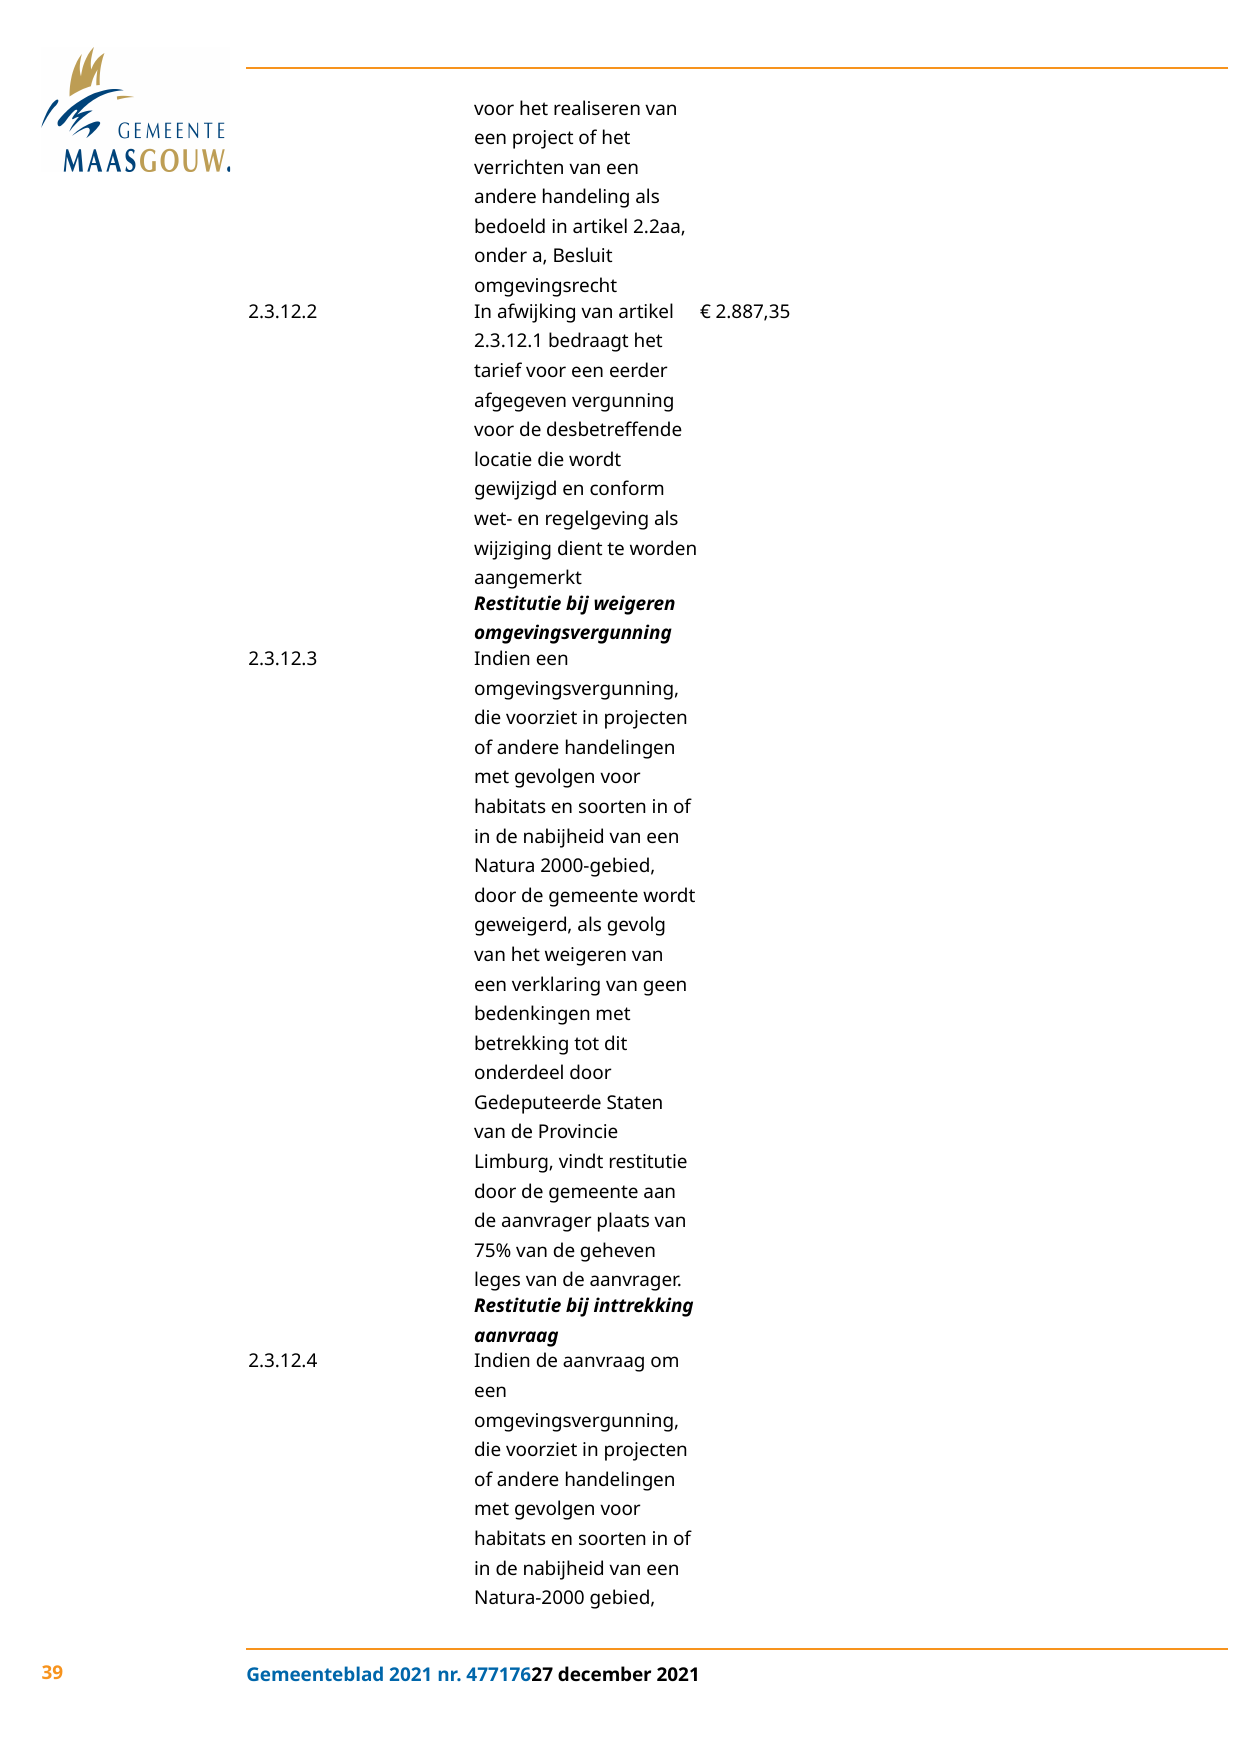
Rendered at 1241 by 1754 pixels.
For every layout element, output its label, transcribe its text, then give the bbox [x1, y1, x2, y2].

table_cell 2.3.12.4 [248, 1348, 474, 1610]
table_cell [248, 95, 474, 298]
table_cell [700, 95, 926, 298]
table_cell [700, 590, 926, 645]
table_cell Indien de aanvraag om een omgevingsvergunning, die voorziet in projecten of andere handelingen met gevolgen voor habitats en soorten in of in de nabijheid van een Natura-2000 gebied, [474, 1348, 700, 1610]
picture [41, 47, 231, 172]
table_cell Restitutie bij inttrekking aanvraag [474, 1292, 700, 1348]
table_cell Restitutie bij weigeren omgevingsvergunning [474, 590, 700, 645]
table_cell voor het realiseren van een project of het verrichten van een andere handeling als bedoeld in artikel 2.2aa, onder a, Besluit omgevingsrecht [474, 95, 700, 298]
table_cell [248, 590, 474, 645]
table_cell € 2.887,35 [700, 298, 926, 590]
table_cell [700, 645, 926, 1292]
table_cell 2.3.12.2 [248, 298, 474, 590]
table_cell [700, 1292, 926, 1348]
table_cell [248, 1292, 474, 1348]
table_cell In afwijking van artikel 2.3.12.1 bedraagt het tarief voor een eerder afgegeven vergunning voor de desbetreffende locatie die wordt gewijzigd en conform wet- en regelgeving als wijziging dient te worden aangemerkt [474, 298, 700, 590]
table_cell [700, 1348, 926, 1610]
table_cell 2.3.12.3 [248, 645, 474, 1292]
table_cell Indien een omgevingsvergunning, die voorziet in projecten of andere handelingen met gevolgen voor habitats en soorten in of in de nabijheid van een Natura 2000-gebied, door de gemeente wordt geweigerd, als gevolg van het weigeren van een verklaring van geen bedenkingen met betrekking tot dit onderdeel door Gedeputeerde Staten van de Provincie Limburg, vindt restitutie door de gemeente aan de aanvrager plaats van 75% van de geheven leges van de aanvrager. [474, 645, 700, 1292]
